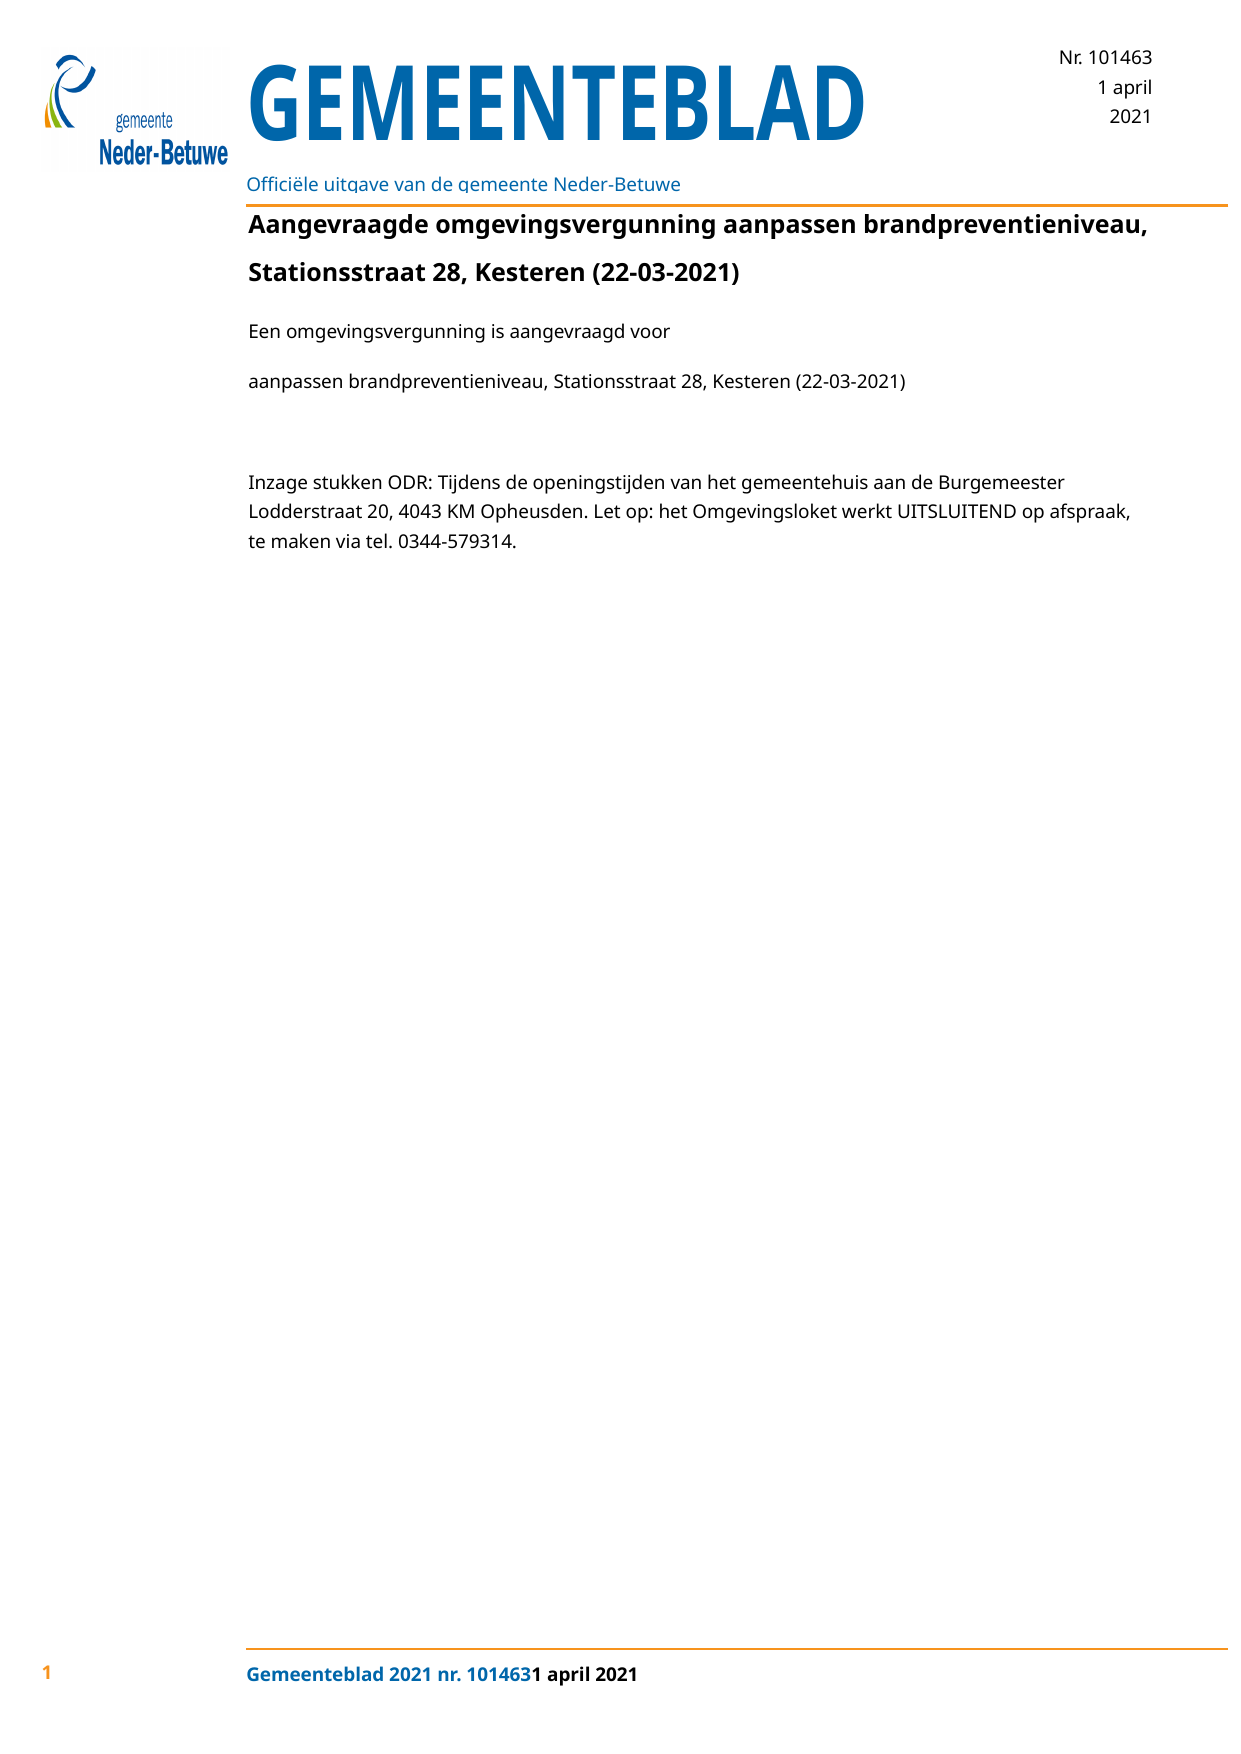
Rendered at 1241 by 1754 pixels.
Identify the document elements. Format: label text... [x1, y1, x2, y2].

picture [41, 47, 231, 172]
text aanpassen brandpreventieniveau, Stationsstraat 28, Kesteren (22-03-2021) [248, 368, 1152, 394]
text Inzage stukken ODR: Tijdens de openingstijden van het gemeentehuis aan de Burgemeester Lodderstraat 20, 4043 KM Opheusden. Let op: het Omgevingsloket werkt UITSLUITEND op afspraak, te maken via tel. 0344-579314. [248, 469, 1152, 554]
text Aangevraagde omgevingsvergunning aanpassen brandpreventieniveau, Stationsstraat 28, Kesteren (22-03-2021) [248, 207, 1152, 288]
text Een omgevingsvergunning is aangevraagd voor [248, 318, 1152, 344]
